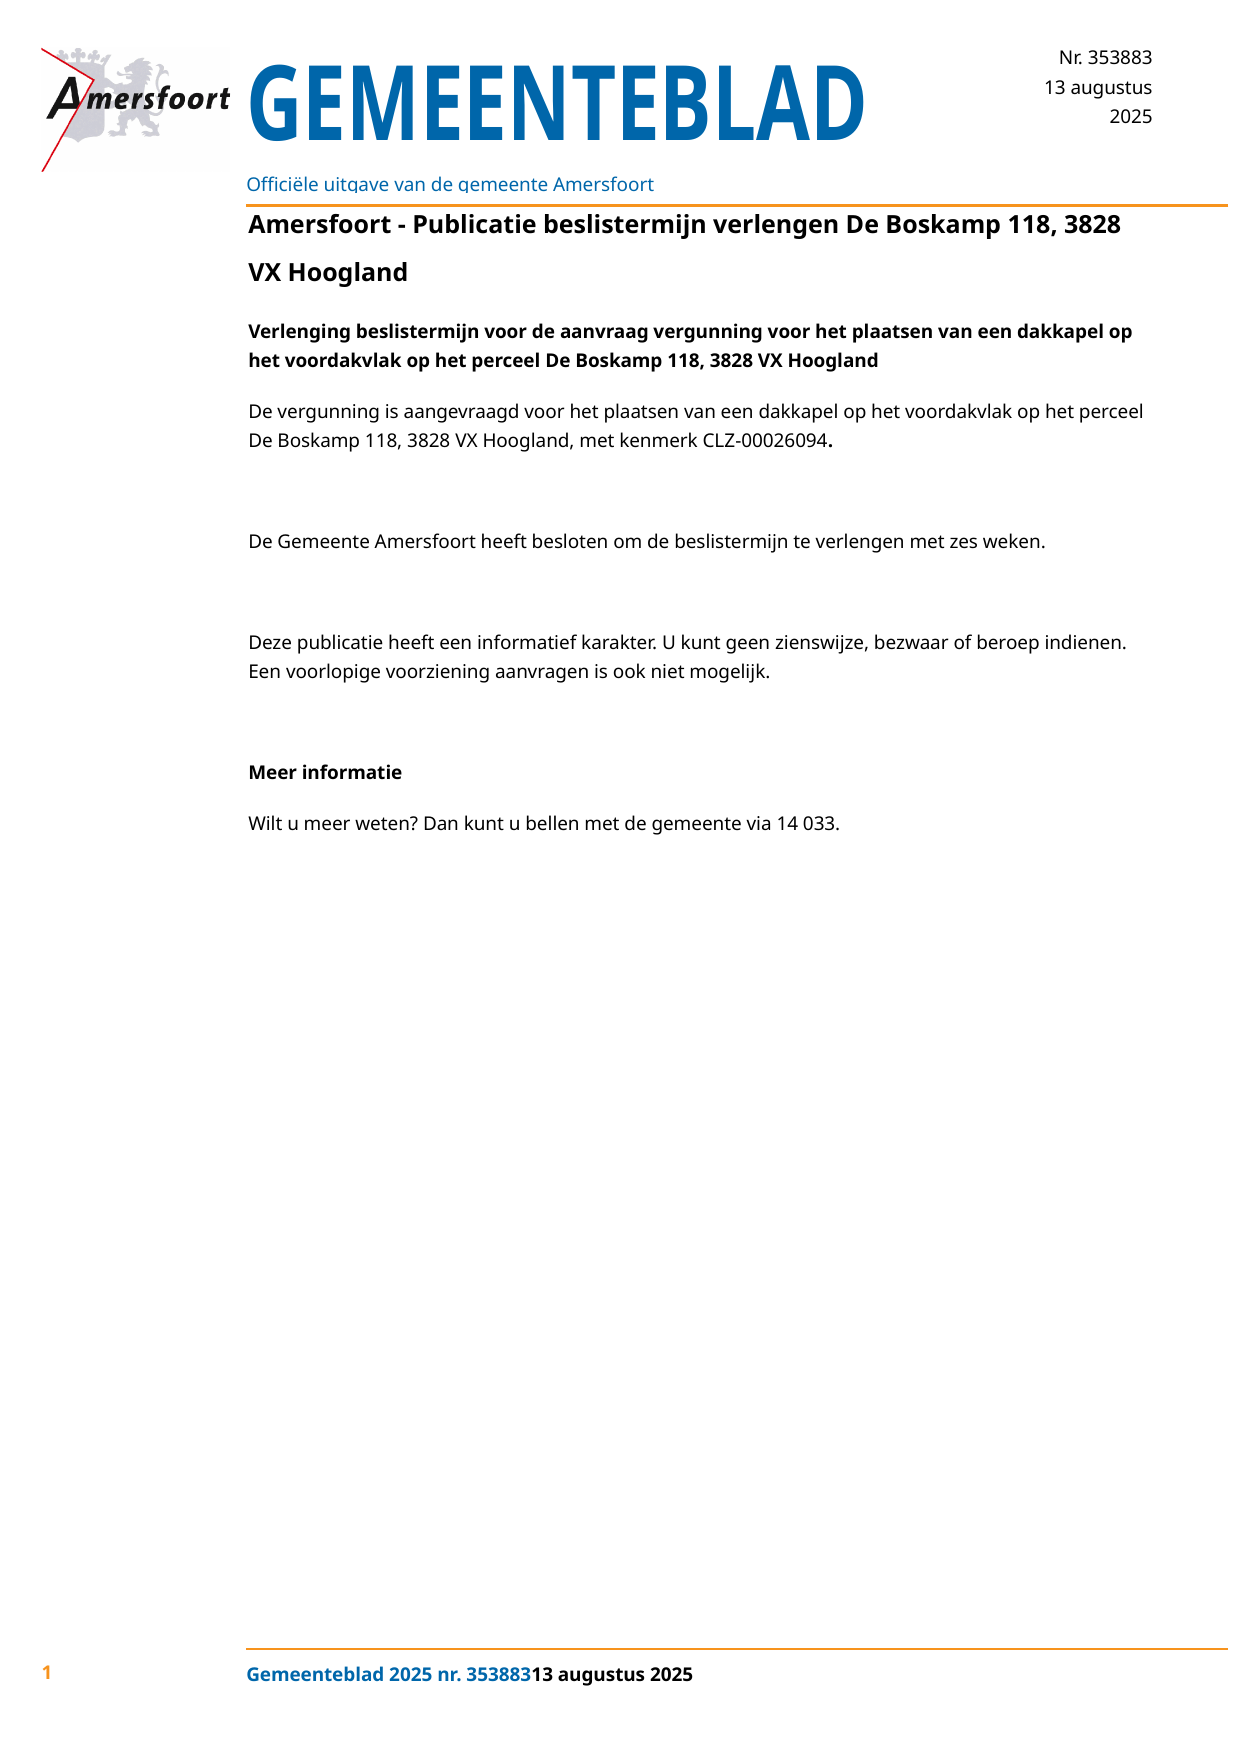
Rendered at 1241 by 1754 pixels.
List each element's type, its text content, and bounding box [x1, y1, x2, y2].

text Deze publicatie heeft een informatief karakter. U kunt geen zienswijze, bezwaar of beroep indienen. Een voorlopige voorziening aanvragen is ook niet mogelijk. [248, 629, 1152, 684]
text Amersfoort - Publicatie beslistermijn verlengen De Boskamp 118, 3828 VX Hoogland [248, 207, 1152, 288]
picture [41, 47, 231, 172]
text Verlenging beslistermijn voor de aanvraag vergunning voor het plaatsen van een dakkapel op het voordakvlak op het perceel De Boskamp 118, 3828 VX Hoogland [248, 318, 1152, 373]
text Wilt u meer weten? Dan kunt u bellen met de gemeente via 14 033. [248, 810, 1152, 836]
text De Gemeente Amersfoort heeft besloten om de beslistermijn te verlengen met zes weken. [248, 528, 1152, 554]
text De vergunning is aangevraagd voor het plaatsen van een dakkapel op het voordakvlak op het perceel De Boskamp 118, 3828 VX Hoogland, met kenmerk CLZ-00026094. [248, 398, 1152, 453]
text Meer informatie [248, 759, 1152, 785]
